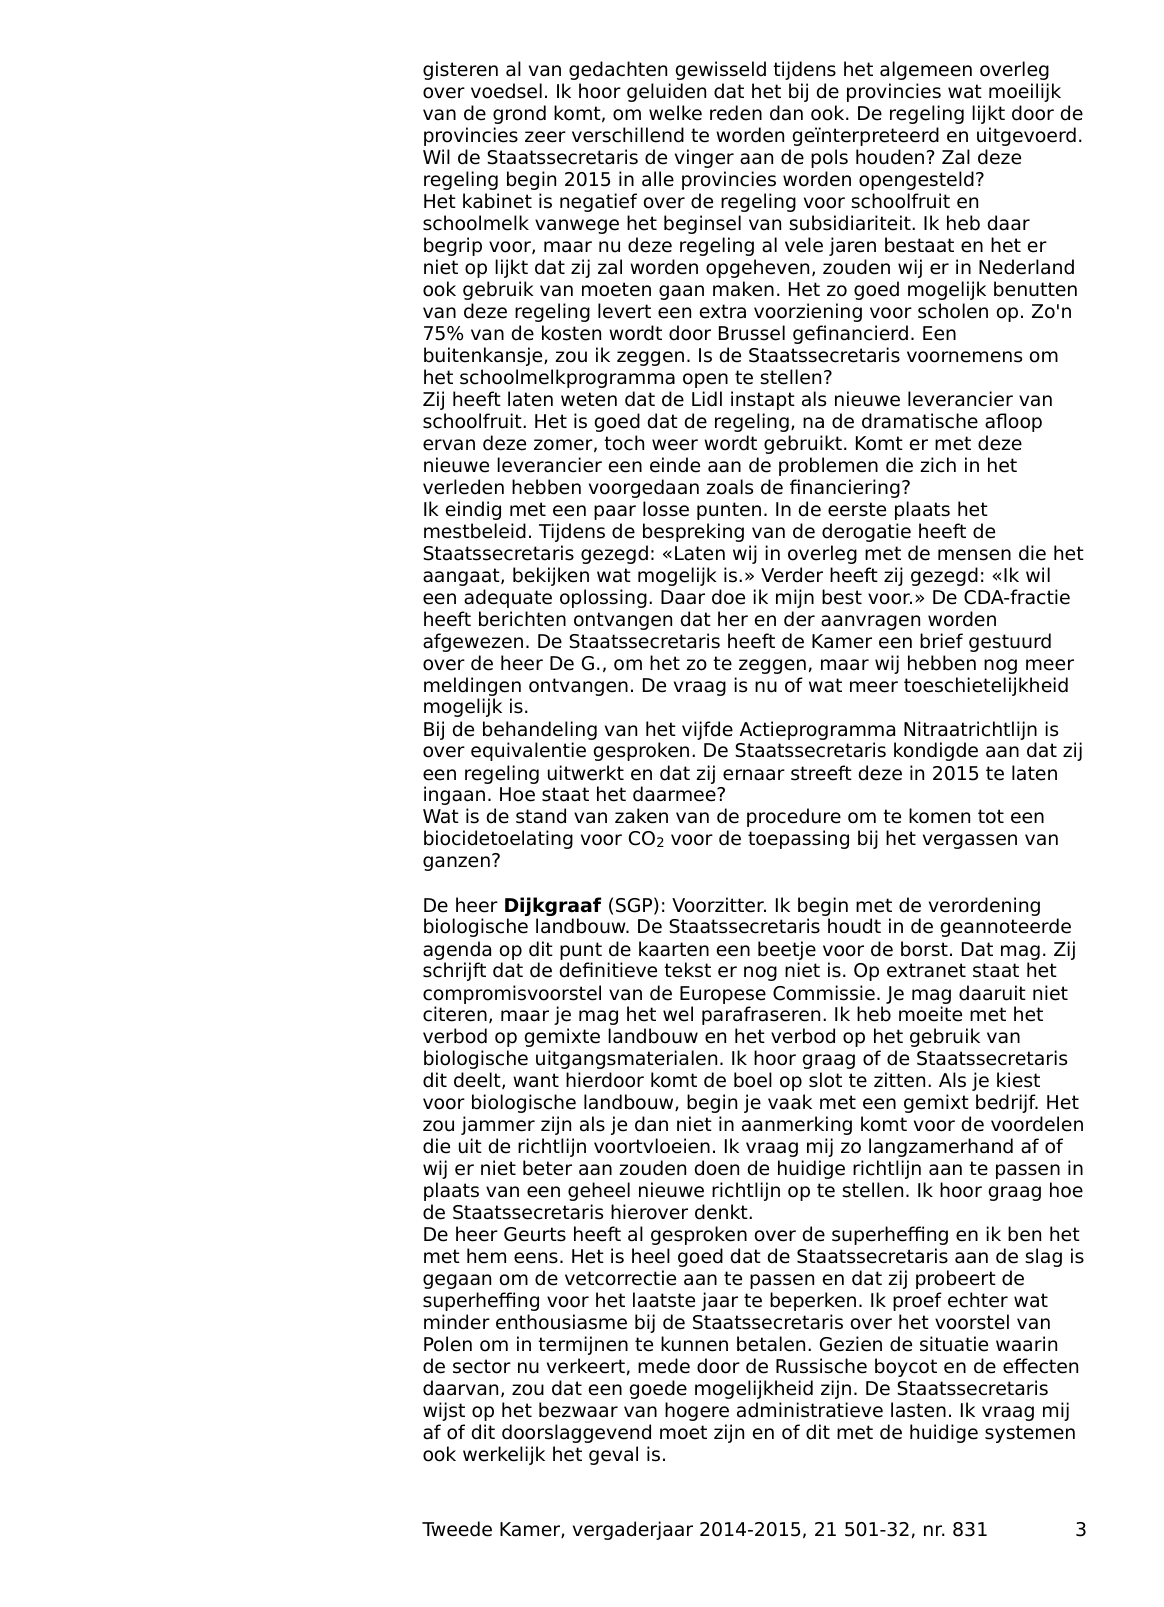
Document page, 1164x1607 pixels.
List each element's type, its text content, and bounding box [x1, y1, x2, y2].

text De heer Dijkgraaf (SGP): Voorzitter. Ik begin met de verordening biologische landbouw. De Staatssecretaris houdt in de geannoteerde agenda op dit punt de kaarten een beetje voor de borst. Dat mag. Zij schrijft dat de definitieve tekst er nog niet is. Op extranet staat het compromisvoorstel van de Europese Commissie. Je mag daaruit niet citeren, maar je mag het wel parafraseren. Ik heb moeite met het verbod op gemixte landbouw en het verbod op het gebruik van biologische uitgangsmaterialen. Ik hoor graag of de Staatssecretaris dit deelt, want hierdoor komt de boel op slot te zitten. Als je kiest voor biologische landbouw, begin je vaak met een gemixt bedrijf. Het zou jammer zijn als je dan niet in aanmerking komt voor de voordelen die uit de richtlijn voortvloeien. Ik vraag mij zo langzamerhand af of wij er niet beter aan zouden doen de huidige richtlijn aan te passen in plaats van een geheel nieuwe richtlijn op te stellen. Ik hoor graag hoe de Staatssecretaris hierover denkt. [422, 894, 1087, 1224]
text De heer Geurts heeft al gesproken over de superheffing en ik ben het met hem eens. Het is heel goed dat de Staatssecretaris aan de slag is gegaan om de vetcorrectie aan te passen en dat zij probeert de superheffing voor het laatste jaar te beperken. Ik proef echter wat minder enthousiasme bij de Staatssecretaris over het voorstel van Polen om in termijnen te kunnen betalen. Gezien de situatie waarin de sector nu verkeert, mede door de Russische boycot en de effecten daarvan, zou dat een goede mogelijkheid zijn. De Staatssecretaris wijst op het bezwaar van hogere administratieve lasten. Ik vraag mij af of dit doorslaggevend moet zijn en of dit met de huidige systemen ook werkelijk het geval is. [422, 1224, 1087, 1466]
text Zij heeft laten weten dat de Lidl instapt als nieuwe leverancier van schoolfruit. Het is goed dat de regeling, na de dramatische afloop ervan deze zomer, toch weer wordt gebruikt. Komt er met deze nieuwe leverancier een einde aan de problemen die zich in het verleden hebben voorgedaan zoals de financiering? [422, 389, 1087, 499]
text gisteren al van gedachten gewisseld tijdens het algemeen overleg over voedsel. Ik hoor geluiden dat het bij de provincies wat moeilijk van de grond komt, om welke reden dan ook. De regeling lijkt door de provincies zeer verschillend te worden geïnterpreteerd en uitgevoerd. Wil de Staatssecretaris de vinger aan de pols houden? Zal deze regeling begin 2015 in alle provincies worden opengesteld? [422, 59, 1087, 191]
text Wat is de stand van zaken van de procedure om te komen tot een biocidetoelating voor CO2 voor de toepassing bij het vergassen van ganzen? [422, 806, 1087, 872]
text Ik eindig met een paar losse punten. In de eerste plaats het mestbeleid. Tijdens de bespreking van de derogatie heeft de Staatssecretaris gezegd: «Laten wij in overleg met de mensen die het aangaat, bekijken wat mogelijk is.» Verder heeft zij gezegd: «Ik wil een adequate oplossing. Daar doe ik mijn best voor.» De CDA-fractie heeft berichten ontvangen dat her en der aanvragen worden afgewezen. De Staatssecretaris heeft de Kamer een brief gestuurd over de heer De G., om het zo te zeggen, maar wij hebben nog meer meldingen ontvangen. De vraag is nu of wat meer toeschietelijkheid mogelijk is. [422, 499, 1087, 718]
text Bij de behandeling van het vijfde Actieprogramma Nitraatrichtlijn is over equivalentie gesproken. De Staatssecretaris kondigde aan dat zij een regeling uitwerkt en dat zij ernaar streeft deze in 2015 te laten ingaan. Hoe staat het daarmee? [422, 718, 1087, 806]
text Het kabinet is negatief over de regeling voor schoolfruit en schoolmelk vanwege het beginsel van subsidiariteit. Ik heb daar begrip voor, maar nu deze regeling al vele jaren bestaat en het er niet op lijkt dat zij zal worden opgeheven, zouden wij er in Nederland ook gebruik van moeten gaan maken. Het zo goed mogelijk benutten van deze regeling levert een extra voorziening voor scholen op. Zo'n 75% van de kosten wordt door Brussel gefinancierd. Een buitenkansje, zou ik zeggen. Is de Staatssecretaris voornemens om het schoolmelkprogramma open te stellen? [422, 191, 1087, 389]
